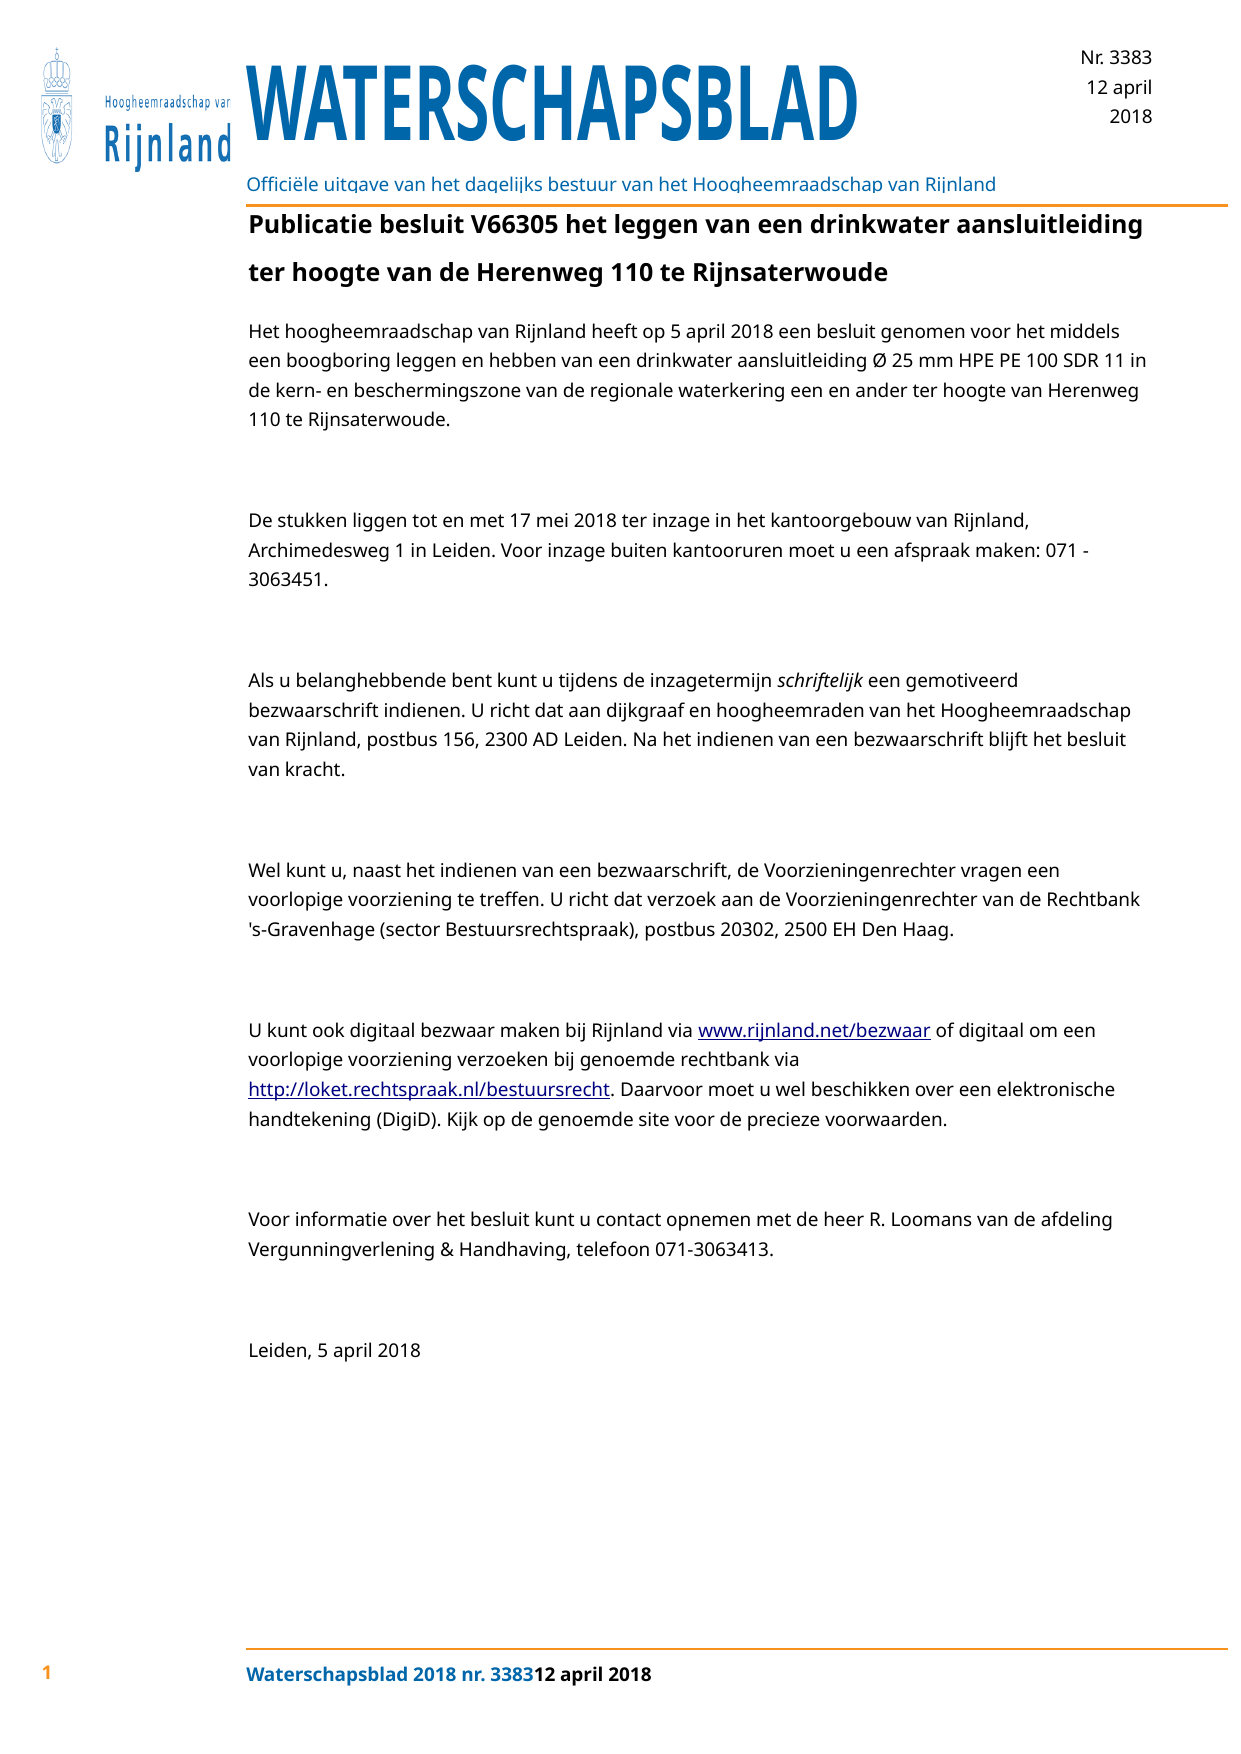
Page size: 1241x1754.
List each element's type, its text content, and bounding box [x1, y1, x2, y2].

text Leiden, 5 april 2018 [248, 1337, 1152, 1363]
text Voor informatie over het besluit kunt u contact opnemen met de heer R. Loomans van de afdeling Vergunningverlening & Handhaving, telefoon 071-3063413. [248, 1207, 1152, 1262]
text Publicatie besluit V66305 het leggen van een drinkwater aansluitleiding ter hoogte van de Herenweg 110 te Rijnsaterwoude [248, 207, 1152, 288]
text Als u belanghebbende bent kunt u tijdens de inzagetermijn schriftelijk een gemotiveerd bezwaarschrift indienen. U richt dat aan dijkgraaf en hoogheemraden van het Hoogheemraadschap van Rijnland, postbus 156, 2300 AD Leiden. Na het indienen van een bezwaarschrift blijft het besluit van kracht. [248, 667, 1152, 782]
text De stukken liggen tot en met 17 mei 2018 ter inzage in het kantoorgebouw van Rijnland, Archimedesweg 1 in Leiden. Voor inzage buiten kantooruren moet u een afspraak maken: 071 - 3063451. [248, 507, 1152, 592]
text Wel kunt u, naast het indienen van een bezwaarschrift, de Voorzieningenrechter vragen een voorlopige voorziening te treffen. U richt dat verzoek aan de Voorzieningenrechter van de Rechtbank 's-Gravenhage (sector Bestuursrechtspraak), postbus 20302, 2500 EH Den Haag. [248, 857, 1152, 942]
text Het hoogheemraadschap van Rijnland heeft op 5 april 2018 een besluit genomen voor het middels een boogboring leggen en hebben van een drinkwater aansluitleiding Ø 25 mm HPE PE 100 SDR 11 in de kern- en beschermingszone van de regionale waterkering een en ander ter hoogte van Herenweg 110 te Rijnsaterwoude. [248, 318, 1152, 432]
picture [41, 47, 231, 172]
text U kunt ook digitaal bezwaar maken bij Rijnland via www.rijnland.net/bezwaar of digitaal om een voorlopige voorziening verzoeken bij genoemde rechtbank via http://loket.rechtspraak.nl/bestuursrecht. Daarvoor moet u wel beschikken over een elektronische handtekening (DigiD). Kijk op de genoemde site voor de precieze voorwaarden. [248, 1017, 1152, 1132]
